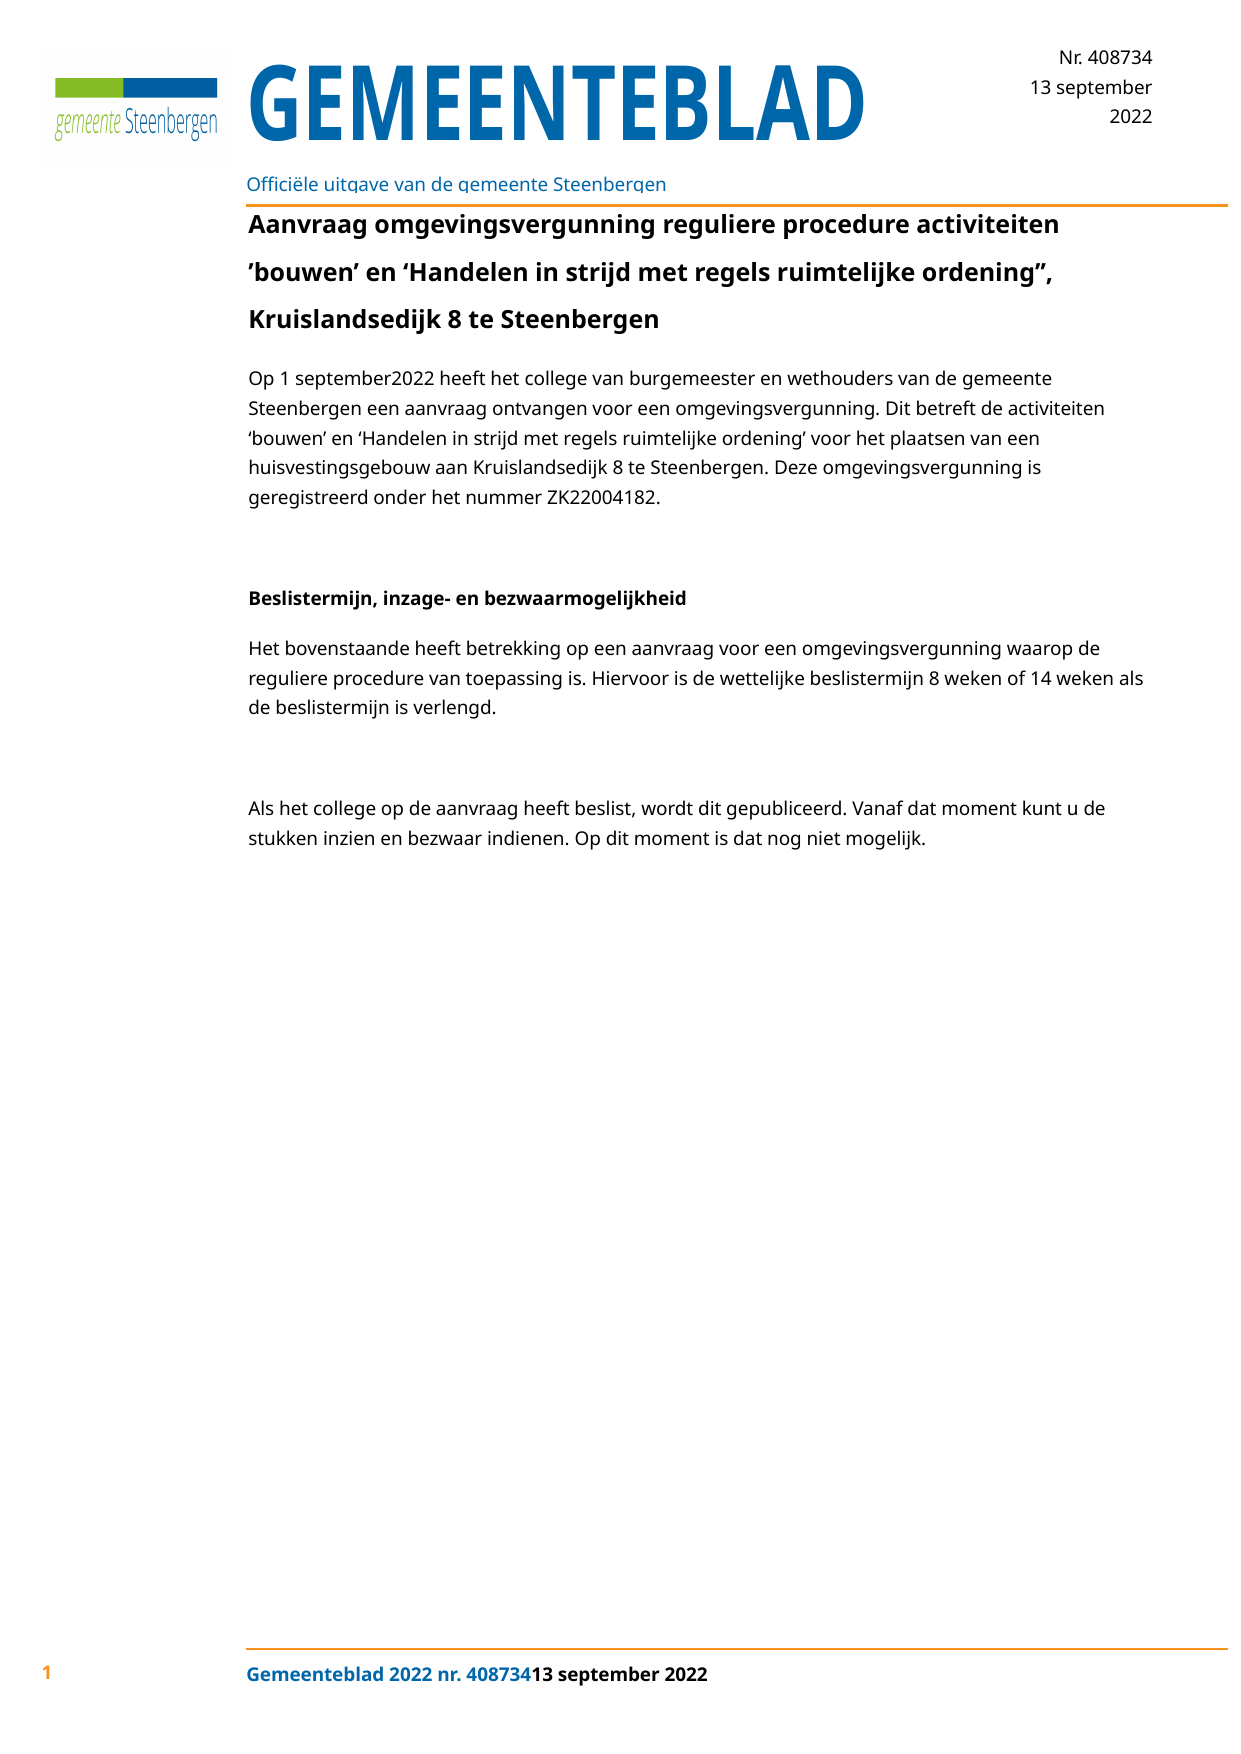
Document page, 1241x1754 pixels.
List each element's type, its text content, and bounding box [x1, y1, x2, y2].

text Aanvraag omgevingsvergunning reguliere procedure activiteiten ’bouwen’ en ‘Handelen in strijd met regels ruimtelijke ordening’’, Kruislandsedijk 8 te Steenbergen [248, 207, 1152, 336]
text Beslistermijn, inzage- en bezwaarmogelijkheid [248, 585, 1152, 610]
picture [41, 47, 231, 172]
text Het bovenstaande heeft betrekking op een aanvraag voor een omgevingsvergunning waarop de reguliere procedure van toepassing is. Hiervoor is de wettelijke beslistermijn 8 weken of 14 weken als de beslistermijn is verlengd. [248, 635, 1152, 720]
text Als het college op de aanvraag heeft beslist, wordt dit gepubliceerd. Vanaf dat moment kunt u de stukken inzien en bezwaar indienen. Op dit moment is dat nog niet mogelijk. [248, 795, 1152, 850]
text Op 1 september2022 heeft het college van burgemeester en wethouders van de gemeente Steenbergen een aanvraag ontvangen voor een omgevingsvergunning. Dit betreft de activiteiten ‘bouwen’ en ‘Handelen in strijd met regels ruimtelijke ordening’ voor het plaatsen van een huisvestingsgebouw aan Kruislandsedijk 8 te Steenbergen. Deze omgevingsvergunning is geregistreerd onder het nummer ZK22004182. [248, 366, 1152, 509]
